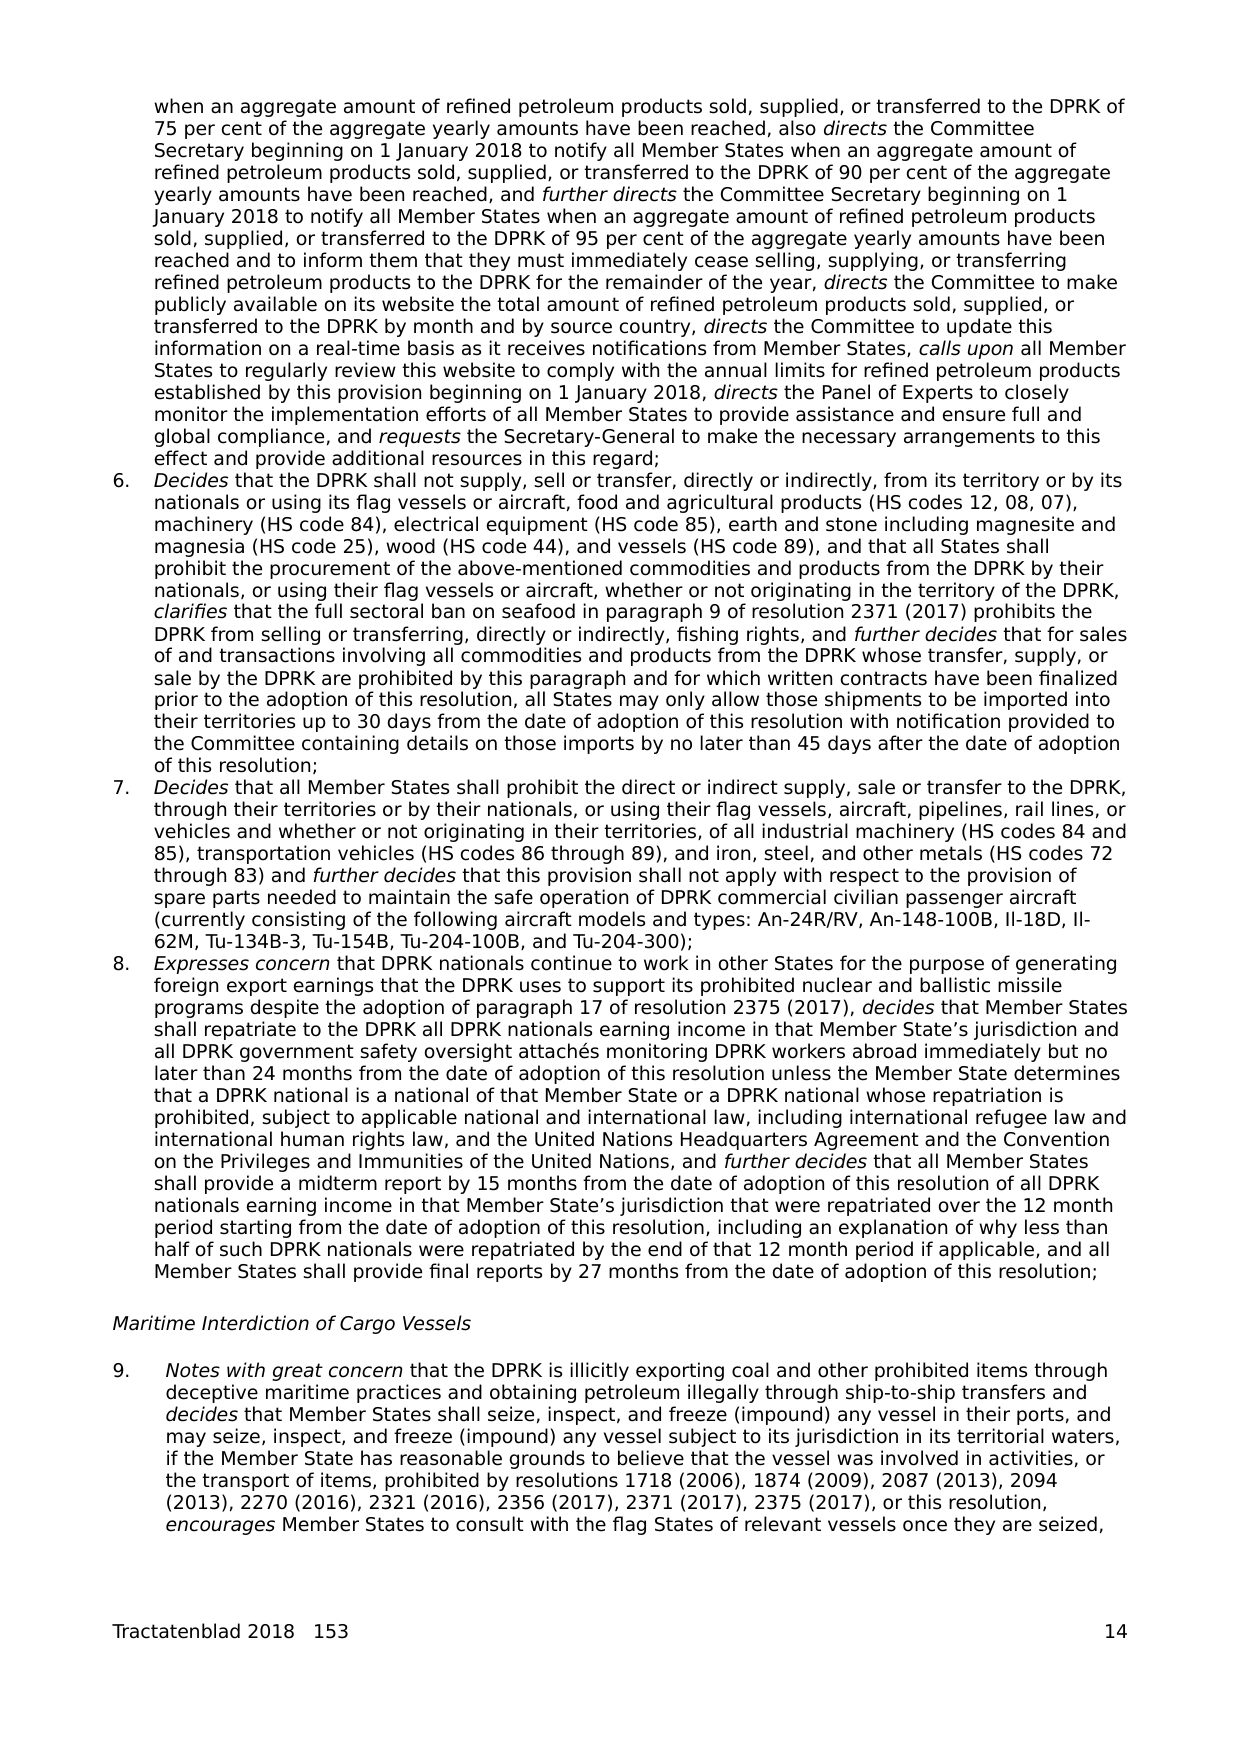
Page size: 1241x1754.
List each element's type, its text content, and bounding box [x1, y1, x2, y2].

text 6. Decides that the DPRK shall not supply, sell or transfer, directly or indirectly, from its territory or by its nationals or using its flag vessels or aircraft, food and agricultural products (HS codes 12, 08, 07), machinery (HS code 84), electrical equipment (HS code 85), earth and stone including magnesite and magnesia (HS code 25), wood (HS code 44), and vessels (HS code 89), and that all States shall prohibit the procurement of the above-mentioned commodities and products from the DPRK by their nationals, or using their flag vessels or aircraft, whether or not originating in the territory of the DPRK, clarifies that the full sectoral ban on seafood in paragraph 9 of resolution 2371 (2017) prohibits the DPRK from selling or transferring, directly or indirectly, fishing rights, and further decides that for sales of and transactions involving all commodities and products from the DPRK whose transfer, supply, or sale by the DPRK are prohibited by this paragraph and for which written contracts have been finalized prior to the adoption of this resolution, all States may only allow those shipments to be imported into their territories up to 30 days from the date of adoption of this resolution with notification provided to the Committee containing details on those imports by no later than 45 days after the date of adoption of this resolution; [112, 469, 1128, 777]
text 9. Notes with great concern that the DPRK is illicitly exporting coal and other prohibited items through deceptive maritime practices and obtaining petroleum illegally through ship-to-ship transfers and decides that Member States shall seize, inspect, and freeze (impound) any vessel in their ports, and may seize, inspect, and freeze (impound) any vessel subject to its jurisdiction in its territorial waters, if the Member State has reasonable grounds to believe that the vessel was involved in activities, or the transport of items, prohibited by resolutions 1718 (2006), 1874 (2009), 2087 (2013), 2094 (2013), 2270 (2016), 2321 (2016), 2356 (2017), 2371 (2017), 2375 (2017), or this resolution, encourages Member States to consult with the flag States of relevant vessels once they are seized, [112, 1360, 1128, 1536]
subtitle Maritime Interdiction of Cargo Vessels [112, 1313, 1128, 1335]
text when an aggregate amount of refined petroleum products sold, supplied, or transferred to the DPRK of 75 per cent of the aggregate yearly amounts have been reached, also directs the Committee Secretary beginning on 1 January 2018 to notify all Member States when an aggregate amount of refined petroleum products sold, supplied, or transferred to the DPRK of 90 per cent of the aggregate yearly amounts have been reached, and further directs the Committee Secretary beginning on 1 January 2018 to notify all Member States when an aggregate amount of refined petroleum products sold, supplied, or transferred to the DPRK of 95 per cent of the aggregate yearly amounts have been reached and to inform them that they must immediately cease selling, supplying, or transferring refined petroleum products to the DPRK for the remainder of the year, directs the Committee to make publicly available on its website the total amount of refined petroleum products sold, supplied, or transferred to the DPRK by month and by source country, directs the Committee to update this information on a real-time basis as it receives notifications from Member States, calls upon all Member States to regularly review this website to comply with the annual limits for refined petroleum products established by this provision beginning on 1 January 2018, directs the Panel of Experts to closely monitor the implementation efforts of all Member States to provide assistance and ensure full and global compliance, and requests the Secretary-General to make the necessary arrangements to this effect and provide additional resources in this regard; [112, 96, 1128, 469]
text 7. Decides that all Member States shall prohibit the direct or indirect supply, sale or transfer to the DPRK, through their territories or by their nationals, or using their flag vessels, aircraft, pipelines, rail lines, or vehicles and whether or not originating in their territories, of all industrial machinery (HS codes 84 and 85), transportation vehicles (HS codes 86 through 89), and iron, steel, and other metals (HS codes 72 through 83) and further decides that this provision shall not apply with respect to the provision of spare parts needed to maintain the safe operation of DPRK commercial civilian passenger aircraft (currently consisting of the following aircraft models and types: An-24R/RV, An-148-100B, Il-18D, Il-62M, Tu-134B-3, Tu-154B, Tu-204-100B, and Tu-204-300); [112, 777, 1128, 953]
text 8. Expresses concern that DPRK nationals continue to work in other States for the purpose of generating foreign export earnings that the DPRK uses to support its prohibited nuclear and ballistic missile programs despite the adoption of paragraph 17 of resolution 2375 (2017), decides that Member States shall repatriate to the DPRK all DPRK nationals earning income in that Member State’s jurisdiction and all DPRK government safety oversight attachés monitoring DPRK workers abroad immediately but no later than 24 months from the date of adoption of this resolution unless the Member State determines that a DPRK national is a national of that Member State or a DPRK national whose repatriation is prohibited, subject to applicable national and international law, including international refugee law and international human rights law, and the United Nations Headquarters Agreement and the Convention on the Privileges and Immunities of the United Nations, and further decides that all Member States shall provide a midterm report by 15 months from the date of adoption of this resolution of all DPRK nationals earning income in that Member State’s jurisdiction that were repatriated over the 12 month period starting from the date of adoption of this resolution, including an explanation of why less than half of such DPRK nationals were repatriated by the end of that 12 month period if applicable, and all Member States shall provide final reports by 27 months from the date of adoption of this resolution; [112, 953, 1128, 1283]
